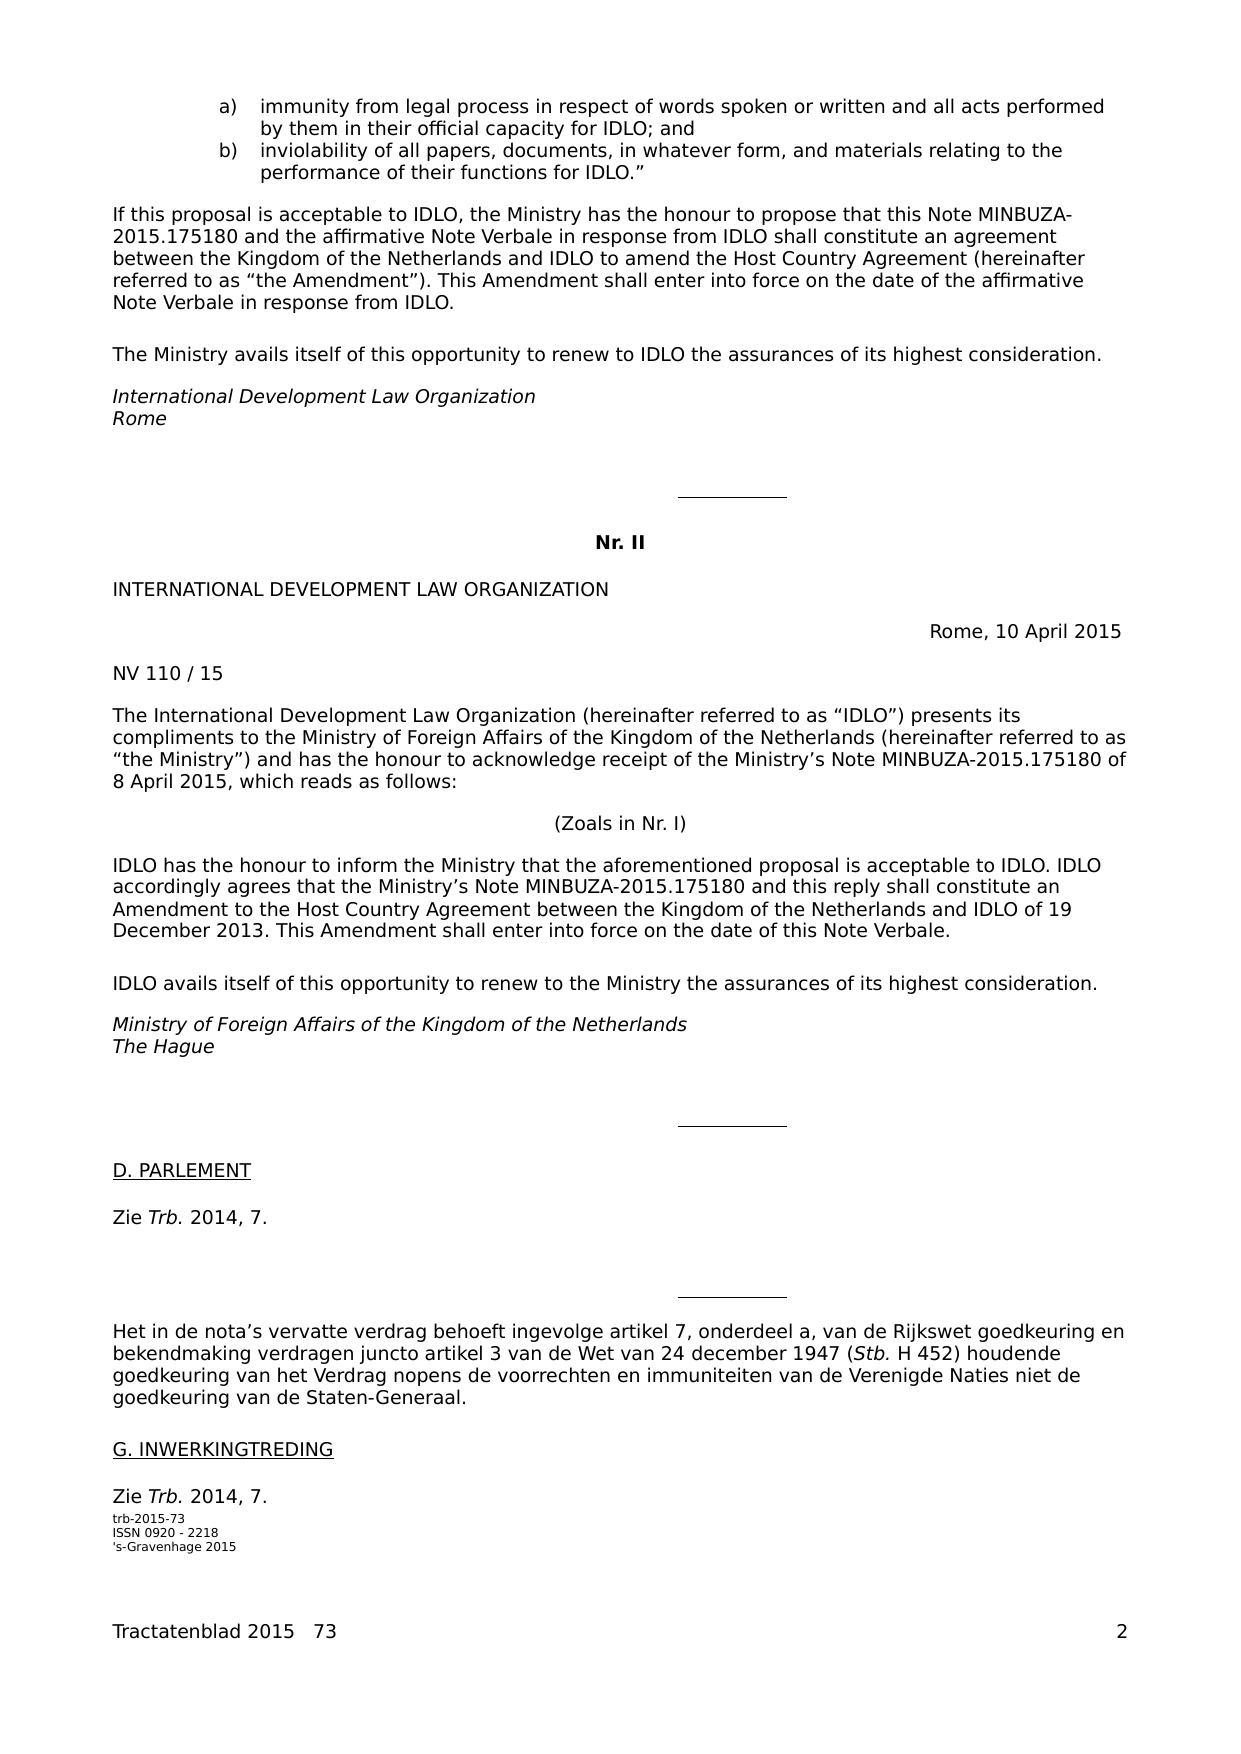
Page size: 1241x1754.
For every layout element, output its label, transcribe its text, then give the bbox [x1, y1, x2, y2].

text 's-Gravenhage 2015 [112, 1540, 346, 1554]
text International Development Law Organization [112, 386, 1128, 408]
text b) inviolability of all papers, documents, in whatever form, and materials relating to the performance of their functions for IDLO.” [218, 140, 1128, 184]
text Ministry of Foreign Affairs of the Kingdom of the Netherlands [112, 1014, 1128, 1036]
text The International Development Law Organization (hereinafter referred to as “IDLO”) presents its compliments to the Ministry of Foreign Affairs of the Kingdom of the Netherlands (hereinafter referred to as “the Ministry”) and has the honour to acknowledge receipt of the Ministry’s Note MINBUZA-2015.175180 of 8 April 2015, which reads as follows: [112, 704, 1128, 792]
text a) immunity from legal process in respect of words spoken or written and all acts performed by them in their official capacity for IDLO; and [218, 96, 1128, 140]
text trb-2015-73 [112, 1512, 346, 1526]
text Rome [112, 408, 1128, 430]
text IDLO has the honour to inform the Ministry that the aforementioned proposal is acceptable to IDLO. IDLO accordingly agrees that the Ministry’s Note MINBUZA-2015.175180 and this reply shall constitute an Amendment to the Host Country Agreement between the Kingdom of the Netherlands and IDLO of 19 December 2013. This Amendment shall enter into force on the date of this Note Verbale. [112, 854, 1128, 942]
text The Hague [112, 1036, 1128, 1058]
text INTERNATIONAL DEVELOPMENT LAW ORGANIZATION [112, 579, 1128, 601]
text ISSN 0920 - 2218 [112, 1526, 346, 1540]
text NV 110 / 15 [112, 663, 1128, 684]
subtitle G. INWERKINGTREDING [112, 1439, 1128, 1461]
text The Ministry avails itself of this opportunity to renew to IDLO the assurances of its highest consideration. [112, 344, 1128, 366]
text If this proposal is acceptable to IDLO, the Ministry has the honour to propose that this Note MINBUZA-2015.175180 and the affirmative Note Verbale in response from IDLO shall constitute an agreement between the Kingdom of the Netherlands and IDLO to amend the Host Country Agreement (hereinafter referred to as “the Amendment”). This Amendment shall enter into force on the date of the affirmative Note Verbale in response from IDLO. [112, 204, 1128, 314]
text Rome, 10 April 2015 [112, 621, 1128, 643]
subtitle Nr. II [112, 532, 1128, 554]
text Zie Trb. 2014, 7. [112, 1207, 1128, 1229]
text IDLO avails itself of this opportunity to renew to the Ministry the assurances of its highest consideration. [112, 972, 1128, 994]
text (Zoals in Nr. I) [112, 812, 1128, 834]
text Het in de nota’s vervatte verdrag behoeft ingevolge artikel 7, onderdeel a, van de Rijkswet goedkeuring en bekendmaking verdragen juncto artikel 3 van de Wet van 24 december 1947 (Stb. H 452) houdende goedkeuring van het Verdrag nopens de voorrechten en immuniteiten van de Verenigde Naties niet de goedkeuring van de Staten-Generaal. [112, 1321, 1128, 1409]
subtitle D. PARLEMENT [112, 1160, 1128, 1182]
text Zie Trb. 2014, 7. [112, 1486, 1128, 1508]
